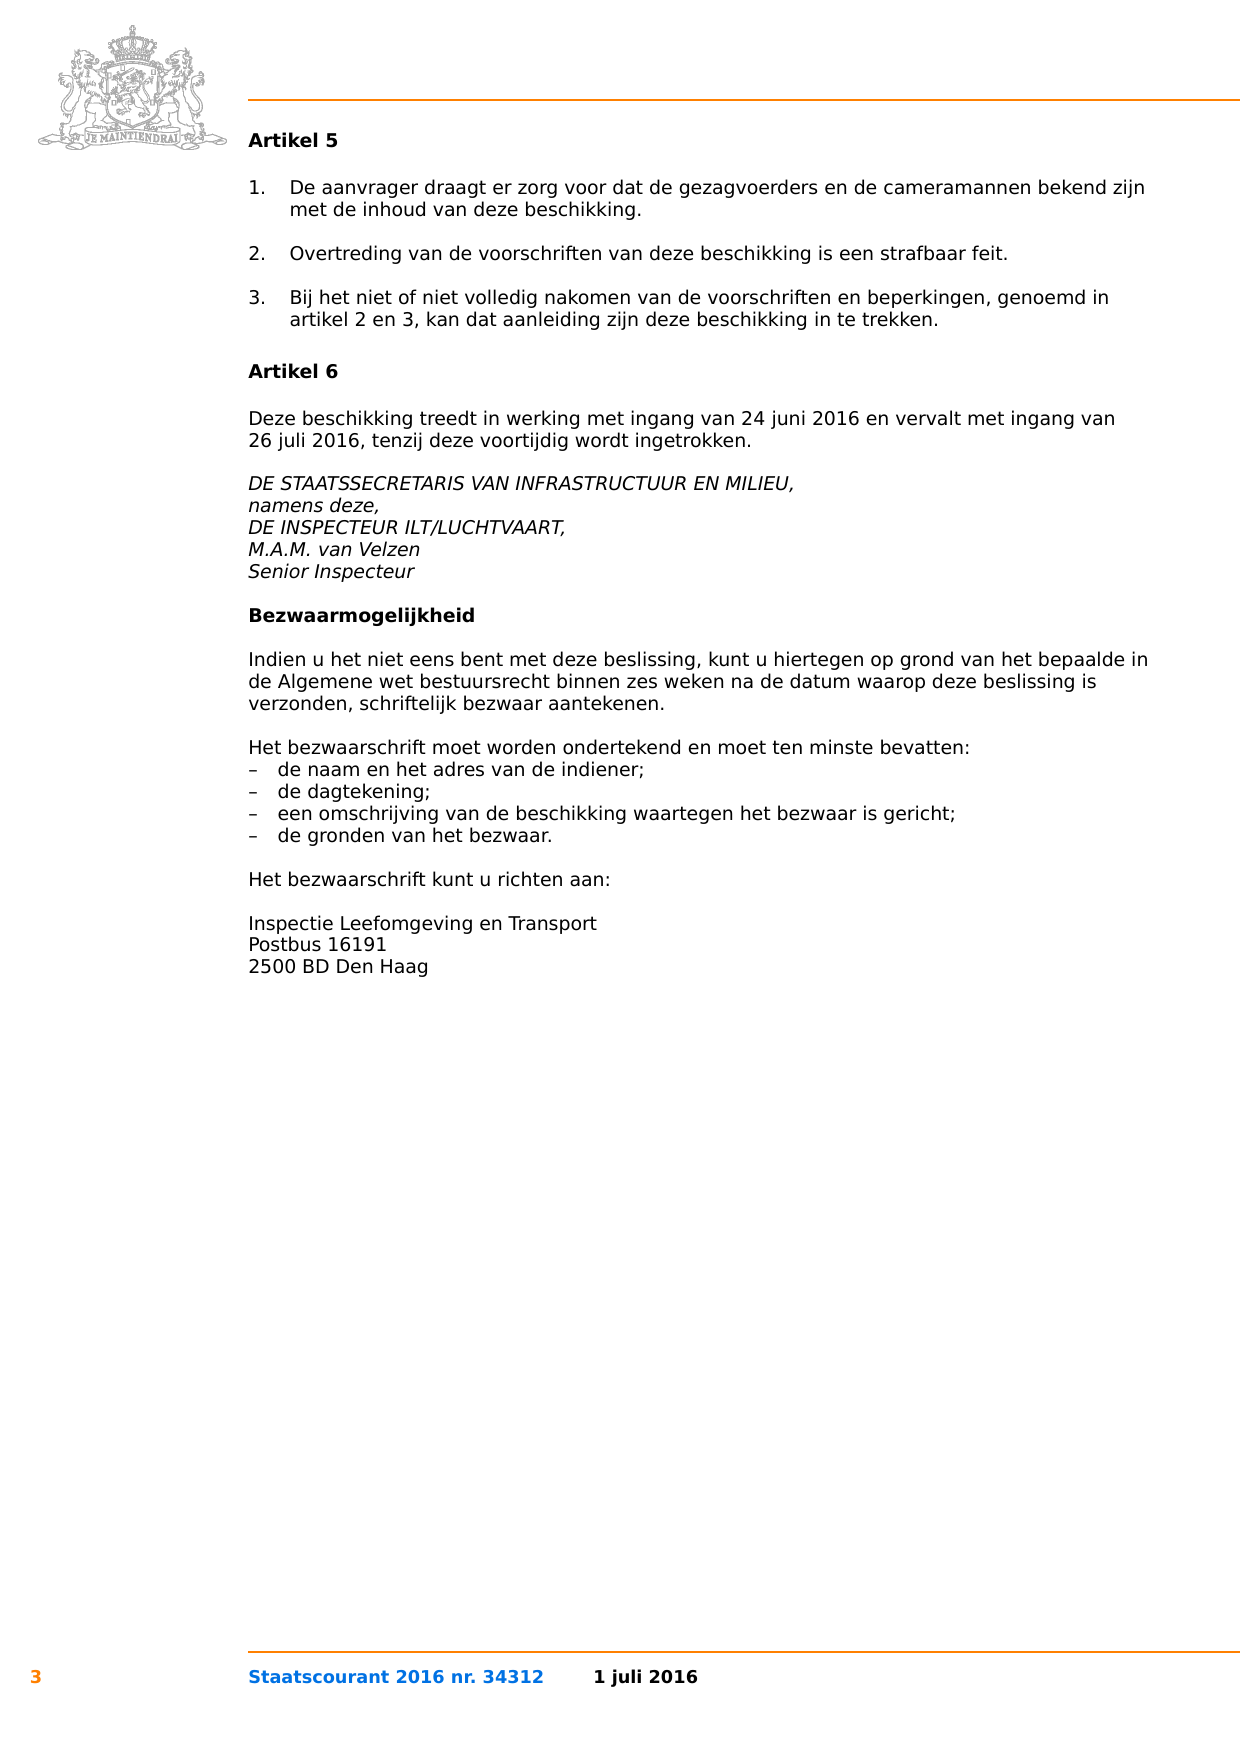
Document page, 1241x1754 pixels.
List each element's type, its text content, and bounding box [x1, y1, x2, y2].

text Postbus 16191 [248, 934, 1163, 956]
text – een omschrijving van de beschikking waartegen het bezwaar is gericht; [248, 803, 1163, 825]
text 1. De aanvrager draagt er zorg voor dat de gezagvoerders en de cameramannen bekend zijn met de inhoud van deze beschikking. [248, 177, 1163, 221]
text 2. Overtreding van de voorschriften van deze beschikking is een strafbaar feit. [248, 243, 1163, 265]
text – de dagtekening; [248, 781, 1163, 803]
subtitle Artikel 5 [248, 130, 1163, 152]
text 3. Bij het niet of niet volledig nakomen van de voorschriften en beperkingen, genoemd in artikel 2 en 3, kan dat aanleiding zijn deze beschikking in te trekken. [248, 287, 1163, 331]
text Deze beschikking treedt in werking met ingang van 24 juni 2016 en vervalt met ingang van 26 juli 2016, tenzij deze voortijdig wordt ingetrokken. [248, 407, 1163, 451]
text Inspectie Leefomgeving en Transport [248, 912, 1163, 934]
text – de gronden van het bezwaar. [248, 825, 1163, 847]
picture [38, 25, 227, 150]
text Het bezwaarschrift kunt u richten aan: [248, 868, 1163, 891]
text Indien u het niet eens bent met deze beslissing, kunt u hiertegen op grond van het bepaalde in de Algemene wet bestuursrecht binnen zes weken na de datum waarop deze beslissing is verzonden, schriftelijk bezwaar aantekenen. [248, 649, 1163, 715]
text Bezwaarmogelijkheid [248, 605, 1163, 627]
text DE STAATSSECRETARIS VAN INFRASTRUCTUUR EN MILIEU, namens deze, DE INSPECTEUR ILT/LUCHTVAART, M.A.M. van Velzen Senior Inspecteur [248, 473, 1163, 583]
text Het bezwaarschrift moet worden ondertekend en moet ten minste bevatten: [248, 737, 1163, 759]
text – de naam en het adres van de indiener; [248, 759, 1163, 781]
text 2500 BD Den Haag [248, 956, 1163, 978]
subtitle Artikel 6 [248, 361, 1163, 382]
